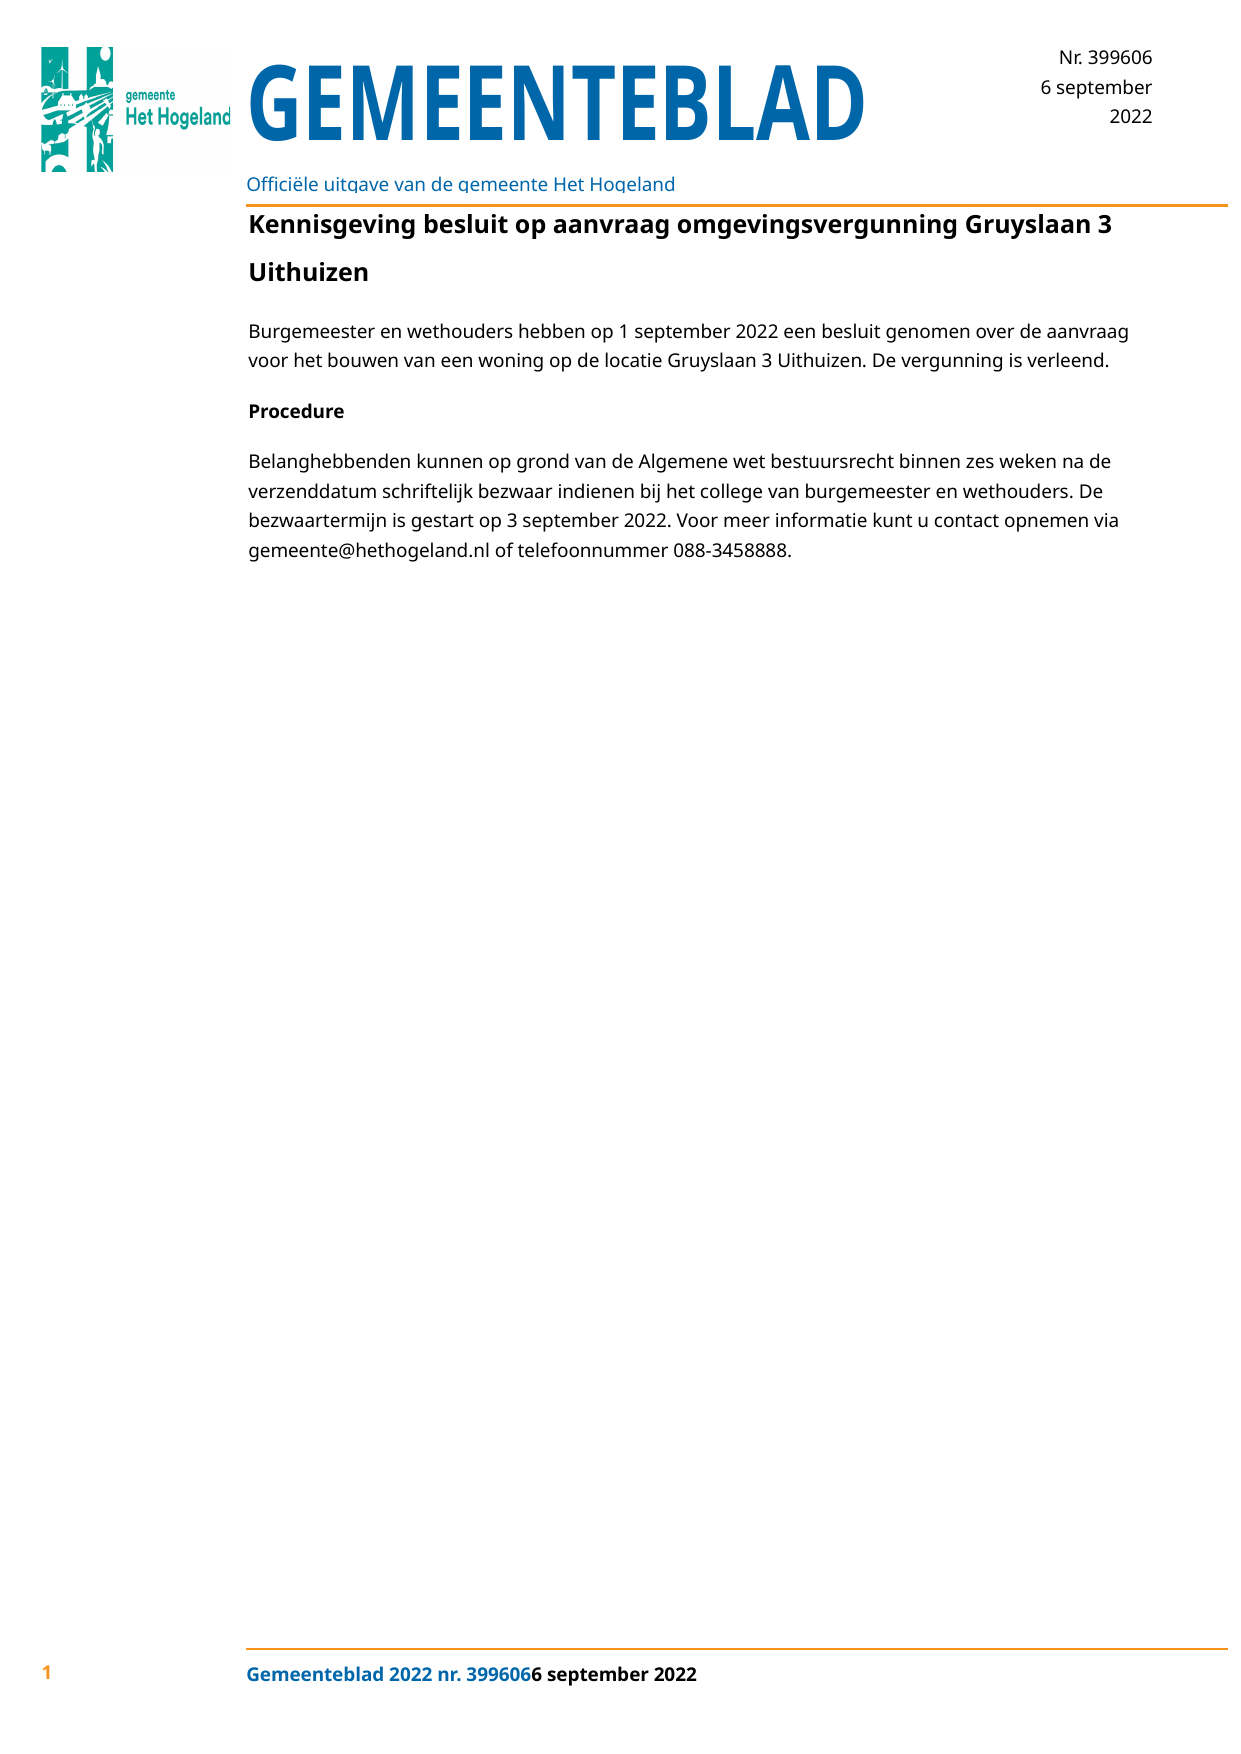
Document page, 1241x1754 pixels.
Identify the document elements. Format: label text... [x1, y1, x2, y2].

picture [41, 47, 231, 172]
text Belanghebbenden kunnen op grond van de Algemene wet bestuursrecht binnen zes weken na de verzenddatum schriftelijk bezwaar indienen bij het college van burgemeester en wethouders. De bezwaartermijn is gestart op 3 september 2022. Voor meer informatie kunt u contact opnemen via gemeente@hethogeland.nl of telefoonnummer 088-3458888. [248, 448, 1152, 563]
text Procedure [248, 398, 1152, 424]
text Kennisgeving besluit op aanvraag omgevingsvergunning Gruyslaan 3 Uithuizen [248, 207, 1152, 288]
text Burgemeester en wethouders hebben op 1 september 2022 een besluit genomen over de aanvraag voor het bouwen van een woning op de locatie Gruyslaan 3 Uithuizen. De vergunning is verleend. [248, 318, 1152, 373]
